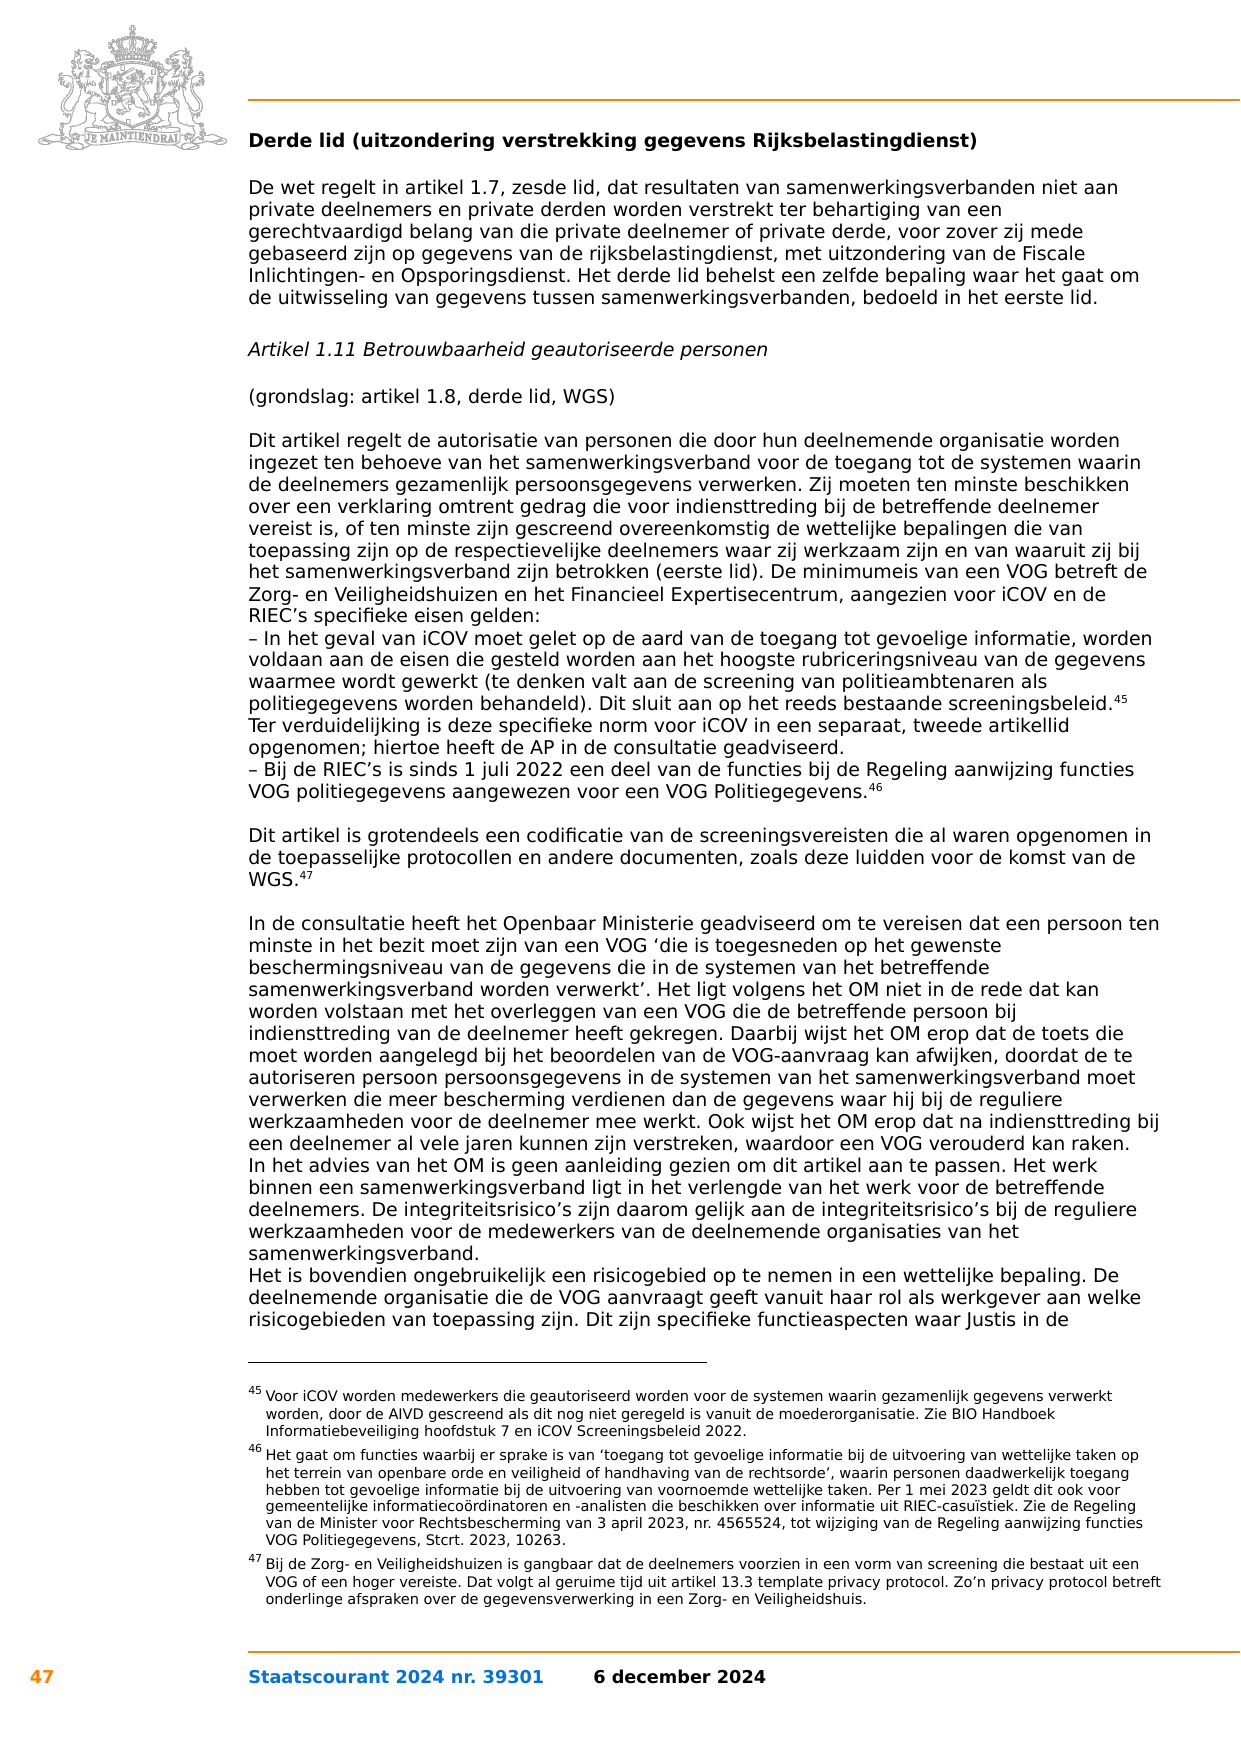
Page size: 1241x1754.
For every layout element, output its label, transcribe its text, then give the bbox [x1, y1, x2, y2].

text Dit artikel is grotendeels een codificatie van de screeningsvereisten die al waren opgenomen in de toepasselijke protocollen en andere documenten, zoals deze luidden voor de komst van de WGS. [248, 825, 1163, 891]
text Bij de Zorg- en Veiligheidshuizen is gangbaar dat de deelnemers voorzien in een vorm van screening die bestaat uit een VOG of een hoger vereiste. Dat volgt al geruime tijd uit artikel 13.3 template privacy protocol. Zo’n privacy protocol betreft onderlinge afspraken over de gegevensverwerking in een Zorg- en Veiligheidshuis. [248, 1552, 1163, 1608]
text Het gaat om functies waarbij er sprake is van ‘toegang tot gevoelige informatie bij de uitvoering van wettelijke taken op het terrein van openbare orde en veiligheid of handhaving van de rechtsorde’, waarin personen daadwerkelijk toegang hebben tot gevoelige informatie bij de uitvoering van voornoemde wettelijke taken. Per 1 mei 2023 geldt dit ook voor gemeentelijke informatiecoördinatoren en -analisten die beschikken over informatie uit RIEC-casuïstiek. Zie de Regeling van de Minister voor Rechtsbescherming van 3 april 2023, nr. 4565524, tot wijziging van de Regeling aanwijzing functies VOG Politiegegevens, Stcrt. 2023, 10263. [248, 1443, 1163, 1549]
text De wet regelt in artikel 1.7, zesde lid, dat resultaten van samenwerkingsverbanden niet aan private deelnemers en private derden worden verstrekt ter behartiging van een gerechtvaardigd belang van die private deelnemer of private derde, voor zover zij mede gebaseerd zijn op gegevens van de rijksbelastingdienst, met uitzondering van de Fiscale Inlichtingen- en Opsporingsdienst. Het derde lid behelst een zelfde bepaling waar het gaat om de uitwisseling van gegevens tussen samenwerkingsverbanden, bedoeld in het eerste lid. [248, 177, 1163, 309]
subtitle Derde lid (uitzondering verstrekking gegevens Rijksbelastingdienst) [248, 130, 1163, 152]
text – Bij de RIEC’s is sinds 1 juli 2022 een deel van de functies bij de Regeling aanwijzing functies VOG politiegegevens aangewezen voor een VOG Politiegegevens. [248, 759, 1163, 803]
text In het advies van het OM is geen aanleiding gezien om dit artikel aan te passen. Het werk binnen een samenwerkingsverband ligt in het verlengde van het werk voor de betreffende deelnemers. De integriteitsrisico’s zijn daarom gelijk aan de integriteitsrisico’s bij de reguliere werkzaamheden voor de medewerkers van de deelnemende organisaties van het samenwerkingsverband. [248, 1155, 1163, 1264]
subtitle Artikel 1.11 Betrouwbaarheid geautoriseerde personen [248, 339, 1163, 361]
picture [38, 25, 227, 150]
text In de consultatie heeft het Openbaar Ministerie geadviseerd om te vereisen dat een persoon ten minste in het bezit moet zijn van een VOG ‘die is toegesneden op het gewenste beschermingsniveau van de gegevens die in de systemen van het betreffende samenwerkingsverband worden verwerkt’. Het ligt volgens het OM niet in de rede dat kan worden volstaan met het overleggen van een VOG die de betreffende persoon bij indiensttreding van de deelnemer heeft gekregen. Daarbij wijst het OM erop dat de toets die moet worden aangelegd bij het beoordelen van de VOG-aanvraag kan afwijken, doordat de te autoriseren persoon persoonsgegevens in de systemen van het samenwerkingsverband moet verwerken die meer bescherming verdienen dan de gegevens waar hij bij de reguliere werkzaamheden voor de deelnemer mee werkt. Ook wijst het OM erop dat na indiensttreding bij een deelnemer al vele jaren kunnen zijn verstreken, waardoor een VOG verouderd kan raken. [248, 913, 1163, 1155]
text Het is bovendien ongebruikelijk een risicogebied op te nemen in een wettelijke bepaling. De deelnemende organisatie die de VOG aanvraagt geeft vanuit haar rol als werkgever aan welke risicogebieden van toepassing zijn. Dit zijn specifieke functieaspecten waar Justis in de [248, 1264, 1163, 1331]
text Dit artikel regelt de autorisatie van personen die door hun deelnemende organisatie worden ingezet ten behoeve van het samenwerkingsverband voor de toegang tot de systemen waarin de deelnemers gezamenlijk persoonsgegevens verwerken. Zij moeten ten minste beschikken over een verklaring omtrent gedrag die voor indiensttreding bij de betreffende deelnemer vereist is, of ten minste zijn gescreend overeenkomstig de wettelijke bepalingen die van toepassing zijn op de respectievelijke deelnemers waar zij werkzaam zijn en van waaruit zij bij het samenwerkingsverband zijn betrokken (eerste lid). De minimumeis van een VOG betreft de Zorg- en Veiligheidshuizen en het Financieel Expertisecentrum, aangezien voor iCOV en de RIEC’s specifieke eisen gelden: [248, 429, 1163, 627]
text Voor iCOV worden medewerkers die geautoriseerd worden voor de systemen waarin gezamenlijk gegevens verwerkt worden, door de AIVD gescreend als dit nog niet geregeld is vanuit de moederorganisatie. Zie BIO Handboek Informatiebeveiliging hoofdstuk 7 en iCOV Screeningsbeleid 2022. [248, 1384, 1163, 1440]
text – In het geval van iCOV moet gelet op de aard van de toegang tot gevoelige informatie, worden voldaan aan de eisen die gesteld worden aan het hoogste rubriceringsniveau van de gegevens waarmee wordt gewerkt (te denken valt aan de screening van politieambtenaren als politiegegevens worden behandeld). Dit sluit aan op het reeds bestaande screeningsbeleid. Ter verduidelijking is deze specifieke norm voor iCOV in een separaat, tweede artikellid opgenomen; hiertoe heeft de AP in de consultatie geadviseerd. [248, 627, 1163, 759]
subtitle (grondslag: artikel 1.8, derde lid, WGS) [248, 386, 1163, 408]
